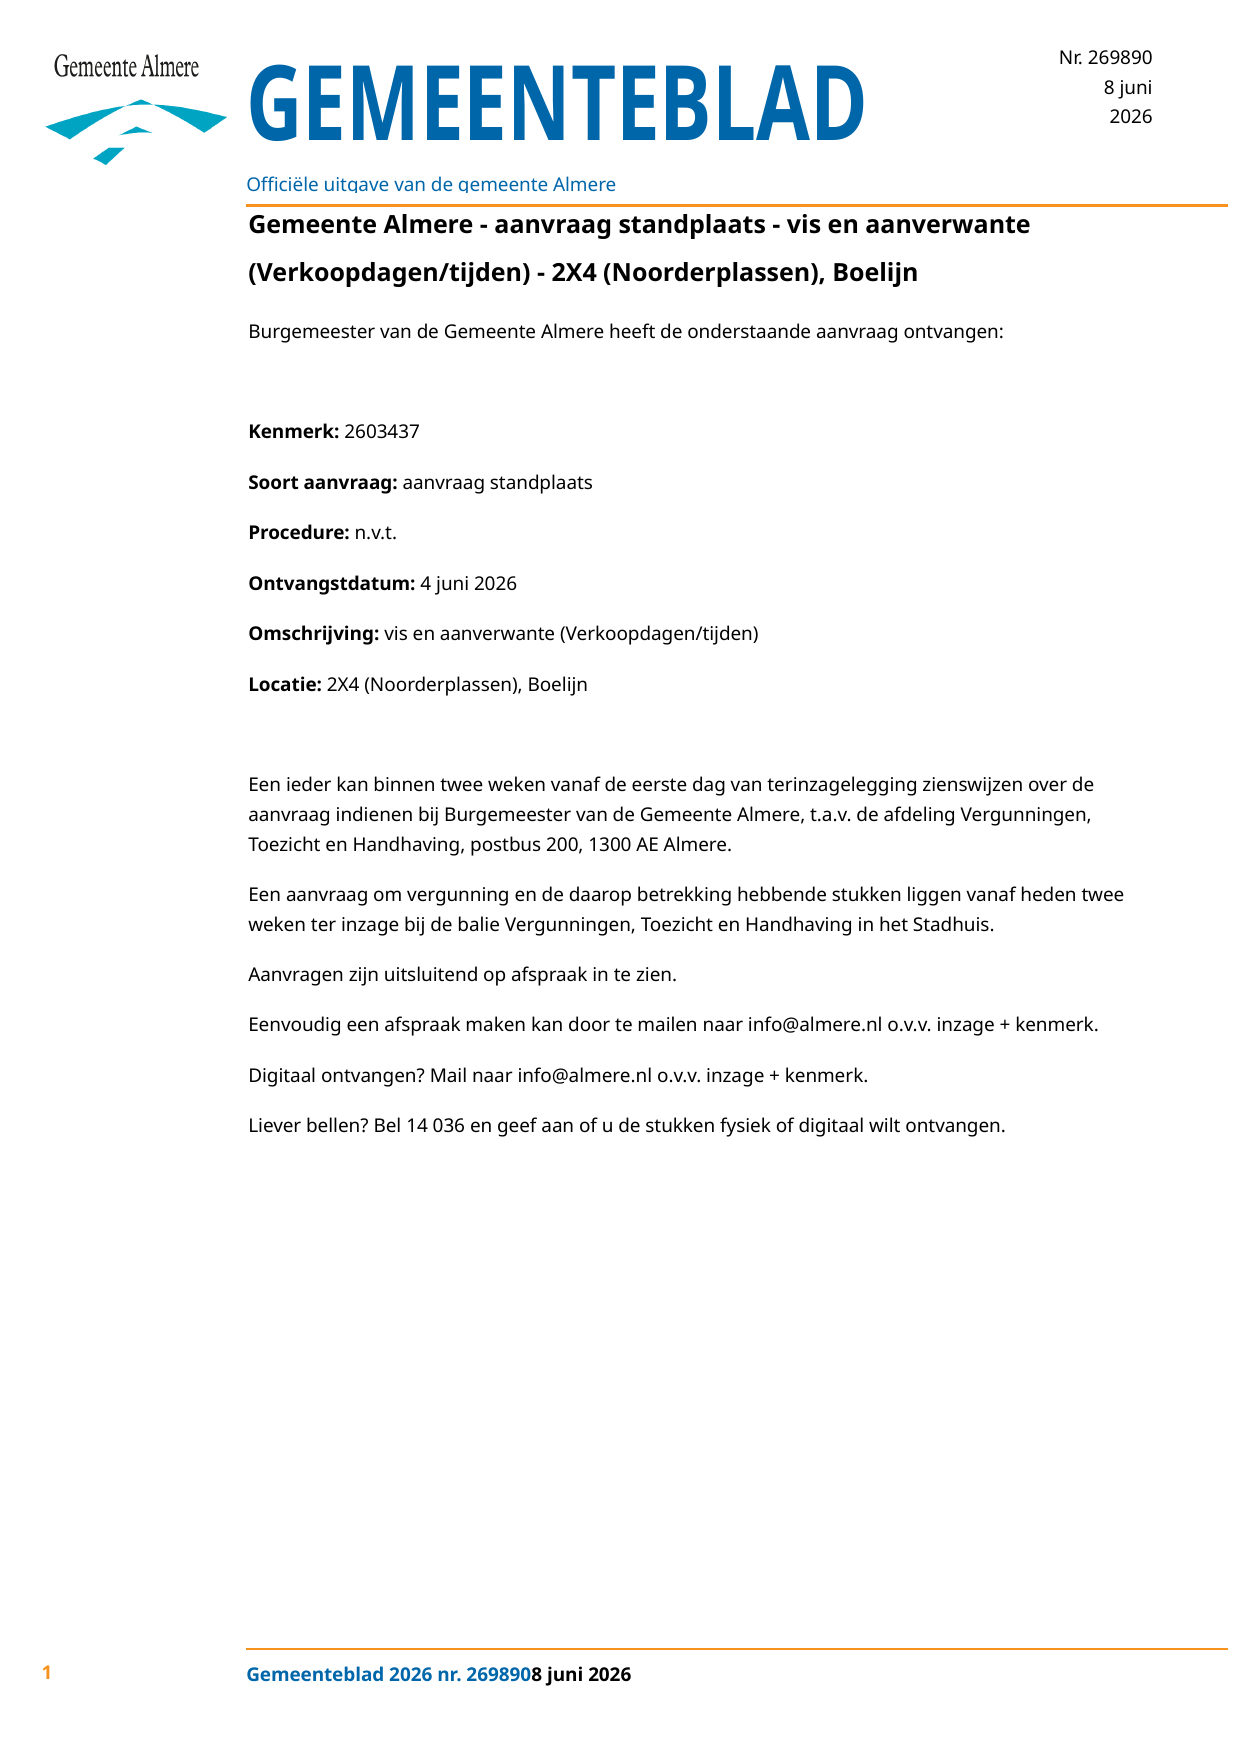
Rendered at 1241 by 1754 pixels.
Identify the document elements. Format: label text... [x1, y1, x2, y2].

text Locatie: 2X4 (Noorderplassen), Boelijn [248, 671, 1152, 697]
text Een aanvraag om vergunning en de daarop betrekking hebbende stukken liggen vanaf heden twee weken ter inzage bij de balie Vergunningen, Toezicht en Handhaving in het Stadhuis. [248, 881, 1152, 937]
text Digitaal ontvangen? Mail naar info@almere.nl o.v.v. inzage + kenmerk. [248, 1062, 1152, 1088]
text Omschrijving: vis en aanverwante (Verkoopdagen/tijden) [248, 620, 1152, 646]
text Burgemeester van de Gemeente Almere heeft de onderstaande aanvraag ontvangen: [248, 318, 1152, 344]
text Procedure: n.v.t. [248, 519, 1152, 545]
picture [41, 47, 231, 172]
text Aanvragen zijn uitsluitend op afspraak in te zien. [248, 961, 1152, 987]
text Eenvoudig een afspraak maken kan door te mailen naar info@almere.nl o.v.v. inzage + kenmerk. [248, 1012, 1152, 1037]
text Kenmerk: 2603437 [248, 419, 1152, 444]
text Gemeente Almere - aanvraag standplaats - vis en aanverwante (Verkoopdagen/tijden) - 2X4 (Noorderplassen), Boelijn [248, 207, 1152, 288]
text Liever bellen? Bel 14 036 en geef aan of u de stukken fysiek of digitaal wilt ontvangen. [248, 1112, 1152, 1138]
text Soort aanvraag: aanvraag standplaats [248, 469, 1152, 495]
text Een ieder kan binnen twee weken vanaf de eerste dag van terinzagelegging zienswijzen over de aanvraag indienen bij Burgemeester van de Gemeente Almere, t.a.v. de afdeling Vergunningen, Toezicht en Handhaving, postbus 200, 1300 AE Almere. [248, 772, 1152, 857]
text Ontvangstdatum: 4 juni 2026 [248, 570, 1152, 596]
